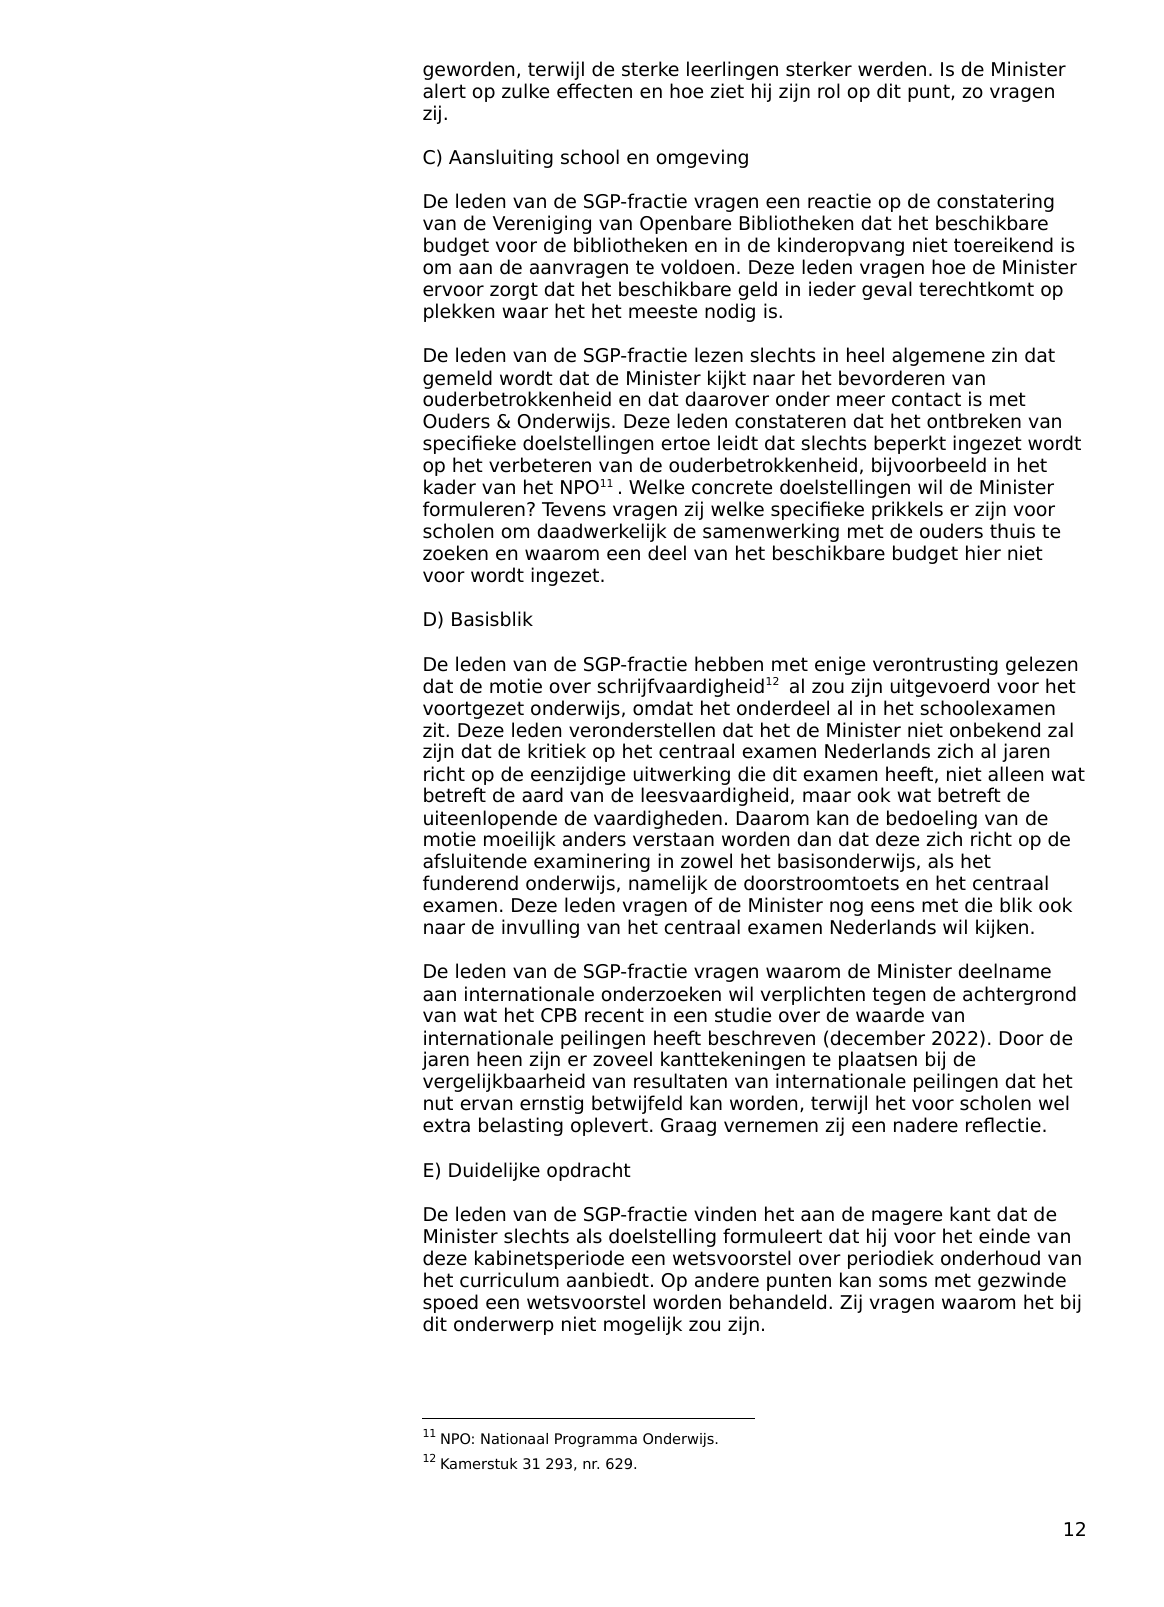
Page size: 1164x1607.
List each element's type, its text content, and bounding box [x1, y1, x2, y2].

text NPO: Nationaal Programma Onderwijs. [422, 1427, 1087, 1449]
text De leden van de SGP-fractie lezen slechts in heel algemene zin dat gemeld wordt dat de Minister kijkt naar het bevorderen van ouderbetrokkenheid en dat daarover onder meer contact is met Ouders & Onderwijs. Deze leden constateren dat het ontbreken van specifieke doelstellingen ertoe leidt dat slechts beperkt ingezet wordt op het verbeteren van de ouderbetrokkenheid, bijvoorbeeld in het kader van het NPO. Welke concrete doelstellingen wil de Minister formuleren? Tevens vragen zij welke specifieke prikkels er zijn voor scholen om daadwerkelijk de samenwerking met de ouders thuis te zoeken en waarom een deel van het beschikbare budget hier niet voor wordt ingezet. [422, 345, 1087, 587]
text De leden van de SGP-fractie hebben met enige verontrusting gelezen dat de motie over schrijfvaardigheid al zou zijn uitgevoerd voor het voortgezet onderwijs, omdat het onderdeel al in het schoolexamen zit. Deze leden veronderstellen dat het de Minister niet onbekend zal zijn dat de kritiek op het centraal examen Nederlands zich al jaren richt op de eenzijdige uitwerking die dit examen heeft, niet alleen wat betreft de aard van de leesvaardigheid, maar ook wat betreft de uiteenlopende de vaardigheden. Daarom kan de bedoeling van de motie moeilijk anders verstaan worden dan dat deze zich richt op de afsluitende examinering in zowel het basisonderwijs, als het funderend onderwijs, namelijk de doorstroomtoets en het centraal examen. Deze leden vragen of de Minister nog eens met die blik ook naar de invulling van het centraal examen Nederlands wil kijken. [422, 653, 1087, 939]
text De leden van de SGP-fractie vragen een reactie op de constatering van de Vereniging van Openbare Bibliotheken dat het beschikbare budget voor de bibliotheken en in de kinderopvang niet toereikend is om aan de aanvragen te voldoen. Deze leden vragen hoe de Minister ervoor zorgt dat het beschikbare geld in ieder geval terechtkomt op plekken waar het het meeste nodig is. [422, 191, 1087, 323]
subtitle D) Basisblik [422, 609, 1087, 631]
text De leden van de SGP-fractie vragen waarom de Minister deelname aan internationale onderzoeken wil verplichten tegen de achtergrond van wat het CPB recent in een studie over de waarde van internationale peilingen heeft beschreven (december 2022). Door de jaren heen zijn er zoveel kanttekeningen te plaatsen bij de vergelijkbaarheid van resultaten van internationale peilingen dat het nut ervan ernstig betwijfeld kan worden, terwijl het voor scholen wel extra belasting oplevert. Graag vernemen zij een nadere reflectie. [422, 961, 1087, 1137]
text geworden, terwijl de sterke leerlingen sterker werden. Is de Minister alert op zulke effecten en hoe ziet hij zijn rol op dit punt, zo vragen zij. [422, 59, 1087, 125]
subtitle C) Aansluiting school en omgeving [422, 147, 1087, 169]
subtitle E) Duidelijke opdracht [422, 1159, 1087, 1181]
text De leden van de SGP-fractie vinden het aan de magere kant dat de Minister slechts als doelstelling formuleert dat hij voor het einde van deze kabinetsperiode een wetsvoorstel over periodiek onderhoud van het curriculum aanbiedt. Op andere punten kan soms met gezwinde spoed een wetsvoorstel worden behandeld. Zij vragen waarom het bij dit onderwerp niet mogelijk zou zijn. [422, 1204, 1087, 1336]
text Kamerstuk 31 293, nr. 629. [422, 1452, 1087, 1474]
